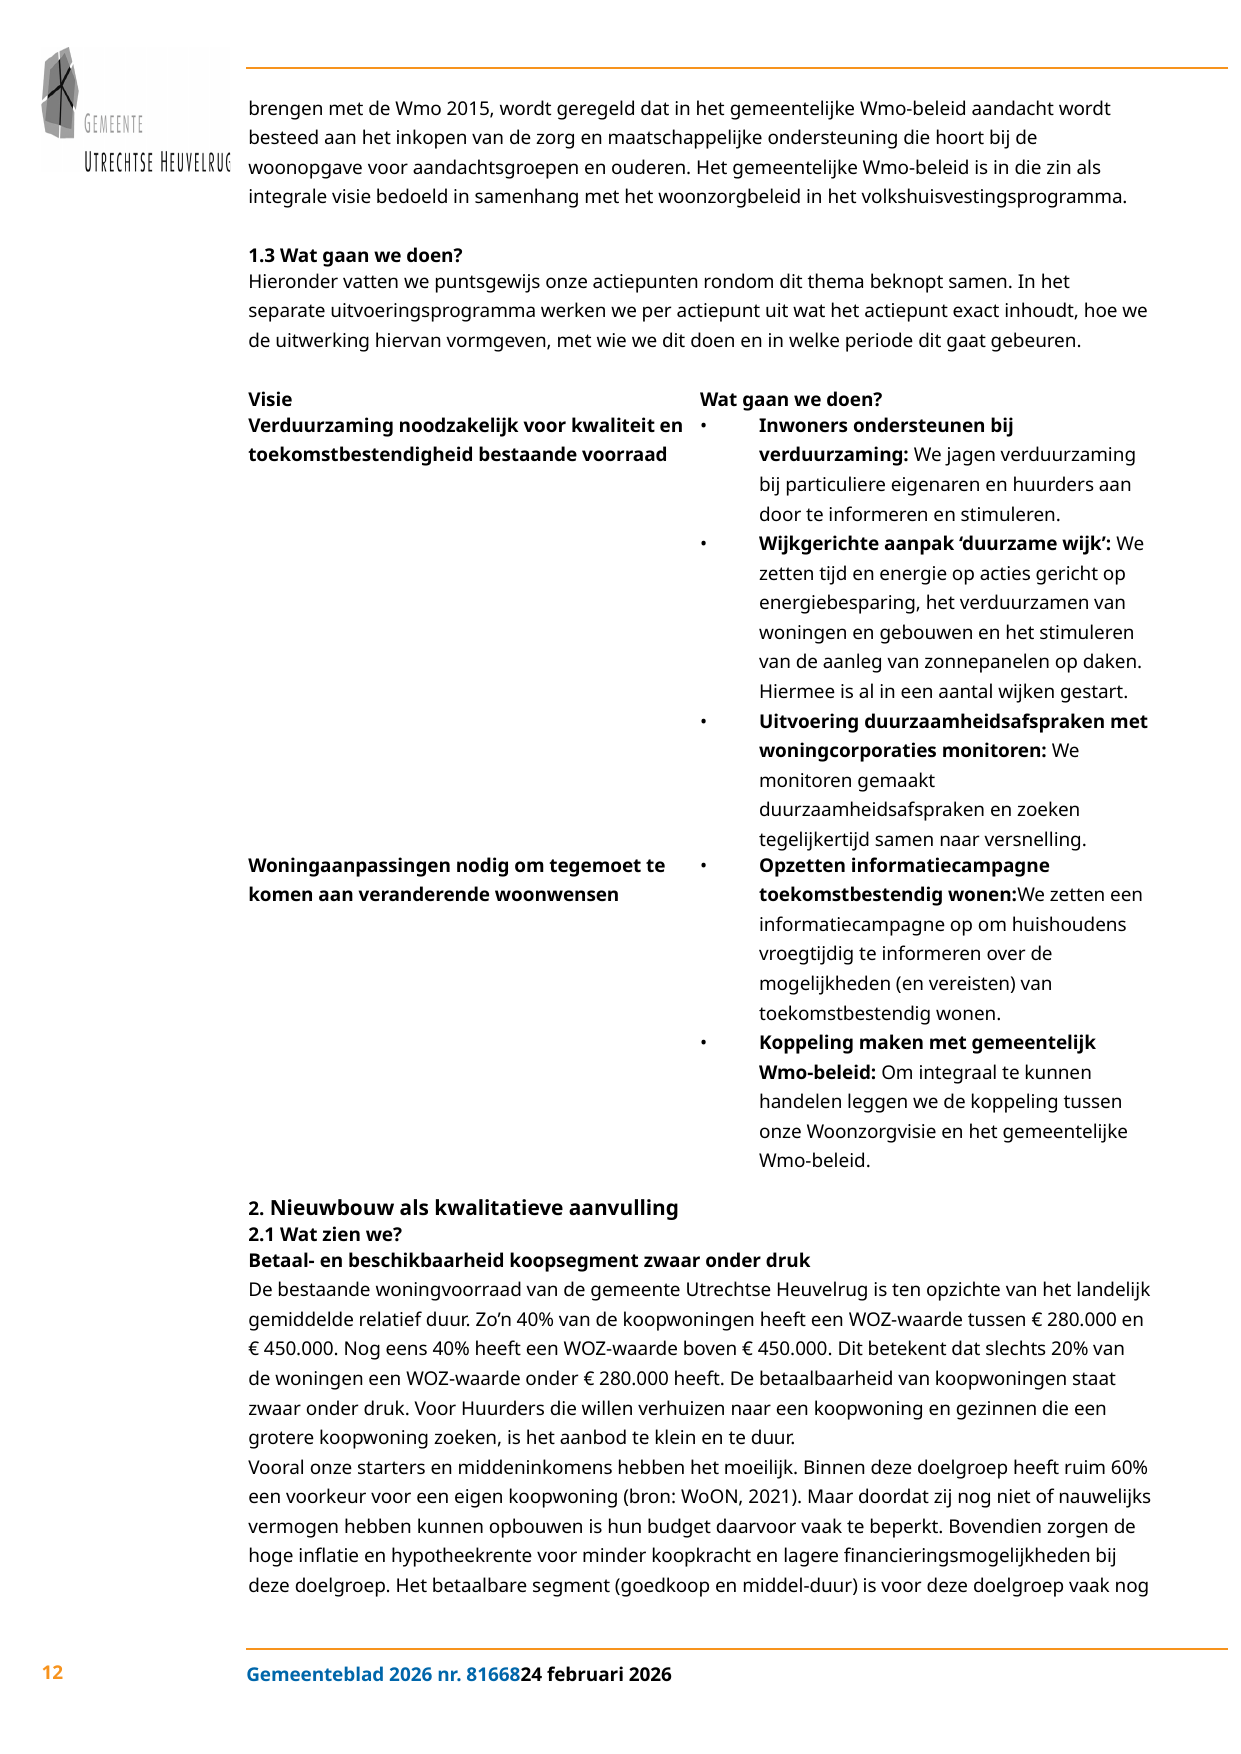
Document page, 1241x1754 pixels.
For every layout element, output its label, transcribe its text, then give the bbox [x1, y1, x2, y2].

text Hieronder vatten we puntsgewijs onze actiepunten rondom dit thema beknopt samen. In het separate uitvoeringsprogramma werken we per actiepunt uit wat het actiepunt exact inhoudt, hoe we de uitwerking hiervan vormgeven, met wie we dit doen en in welke periode dit gaat gebeuren. [248, 268, 1152, 353]
table_cell Inwoners ondersteunen bij verduurzaming: We jagen verduurzaming bij particuliere eigenaren en huurders aan door te informeren en stimuleren. Wijkgerichte aanpak ‘duurzame wijk’: We zetten tijd en energie op acties gericht op energie­besparing, het verduurzamen van woningen en gebouwen en het stimuleren van de aanleg van zonnepanelen op daken. Hiermee is al in een aantal wijken gestart. Uitvoering duurzaamheidsafspraken met woningcorporaties monitoren: We monitoren gemaakt duurzaamheidsafspraken en zoeken tegelijkertijd samen naar versnelling. [700, 412, 1152, 852]
text Vooral onze starters en middeninkomens hebben het moeilijk. Binnen deze doelgroep heeft ruim 60% een voorkeur voor een eigen koopwoning (bron: WoON, 2021). Maar doordat zij nog niet of nauwelijks vermogen hebben kunnen opbouwen is hun budget daarvoor vaak te beperkt. Bovendien zorgen de hoge inflatie en hypotheekrente voor minder koopkracht en lagere financieringsmogelijkheden bij deze doelgroep. Het betaalbare segment (goedkoop en middel-duur) is voor deze doelgroep vaak nog [248, 1454, 1152, 1598]
text 2.1 Wat zien we? [248, 1221, 1152, 1247]
table_header brengen met de Wmo 2015, wordt geregeld dat in het gemeentelijke Wmo-beleid aandacht wordt besteed aan het inkopen van de zorg en maatschappelijke ondersteuning die hoort bij de woonopgave voor aandachtsgroepen en ouderen. Het gemeentelijke Wmo-beleid is in die zin als integrale visie bedoeld in samenhang met het woonzorgbeleid in het volkshuisvestingsprogramma. [248, 95, 1152, 209]
picture [41, 47, 231, 172]
table_cell Woningaanpassingen nodig om tegemoet te komen aan veranderende woonwensen [248, 852, 700, 1173]
text 1.3 Wat gaan we doen? [248, 242, 1152, 268]
text De bestaande woningvoorraad van de gemeente Utrechtse Heuvelrug is ten opzichte van het landelijk gemiddelde relatief duur. Zo’n 40% van de koopwoningen heeft een WOZ-waarde tussen € 280.000 en € 450.000. Nog eens 40% heeft een WOZ-waarde boven € 450.000. Dit betekent dat slechts 20% van de woningen een WOZ-waarde onder € 280.000 heeft. De betaalbaarheid van koopwoningen staat zwaar onder druk. Voor Huurders die willen verhuizen naar een koopwoning en gezinnen die een grotere koopwoning zoeken, is het aanbod te klein en te duur. [248, 1276, 1152, 1450]
text 2. Nieuwbouw als kwalitatieve aanvulling [248, 1193, 1152, 1221]
table_header Visie [248, 386, 700, 412]
text Betaal- en beschikbaarheid koopsegment zwaar onder druk [248, 1247, 1152, 1273]
table_cell Opzetten informatiecampagne toekomstbestendig wonen:We zetten een informatiecampagne op om huishoudens vroeg­tijdig te informeren over de mogelijkheden (en vereisten) van toekomstbestendig wonen. Koppeling maken met gemeentelijk Wmo-beleid: Om integraal te kunnen handelen leggen we de koppeling tussen onze Woonzorgvisie en het gemeen­telijke Wmo-beleid. [700, 852, 1152, 1173]
table_cell Verduurzaming noodzakelijk voor kwaliteit en toekomst­bestendigheid bestaande voorraad [248, 412, 700, 852]
table_header Wat gaan we doen? [700, 386, 1152, 412]
